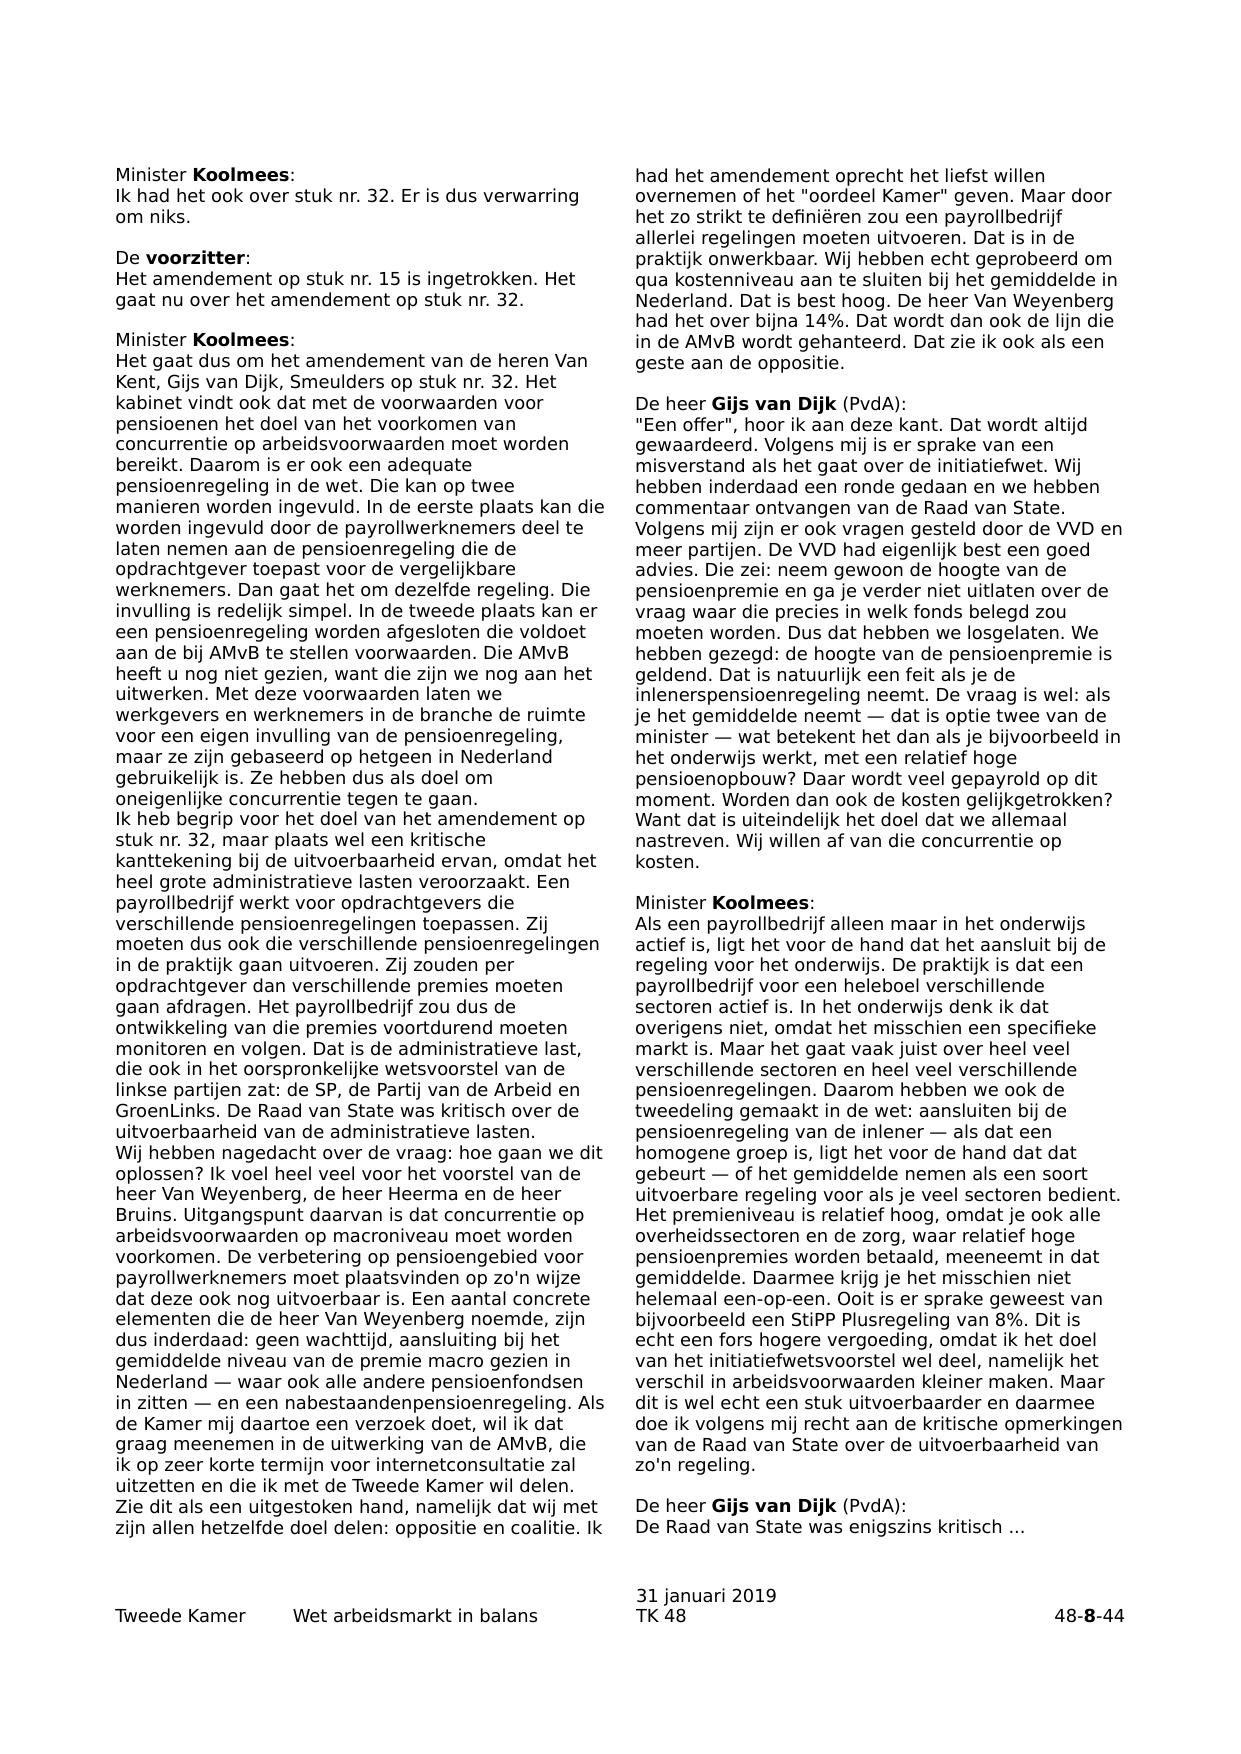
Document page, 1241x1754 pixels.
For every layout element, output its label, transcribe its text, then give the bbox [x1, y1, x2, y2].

text "Een offer", hoor ik aan deze kant. Dat wordt altijd gewaardeerd. Volgens mij is er sprake van een misverstand als het gaat over de initiatiefwet. Wij hebben inderdaad een ronde gedaan en we hebben commentaar ontvangen van de Raad van State. Volgens mij zijn er ook vragen gesteld door de VVD en meer partijen. De VVD had eigenlijk best een goed advies. Die zei: neem gewoon de hoogte van de pensioenpremie en ga je verder niet uitlaten over de vraag waar die precies in welk fonds belegd zou moeten worden. Dus dat hebben we losgelaten. We hebben gezegd: de hoogte van de pensioenpremie is geldend. Dat is natuurlijk een feit als je de inlenerspensioenregeling neemt. De vraag is wel: als je het gemiddelde neemt — dat is optie twee van de minister — wat betekent het dan als je bijvoorbeeld in het onderwijs werkt, met een relatief hoge pensioenopbouw? Daar wordt veel gepayrold op dit moment. Worden dan ook de kosten gelijkgetrokken? Want dat is uiteindelijk het doel dat we allemaal nastreven. Wij willen af van die concurrentie op kosten. [635, 414, 1125, 873]
text Minister Koolmees: [115, 330, 605, 351]
text had het amendement oprecht het liefst willen overnemen of het "oordeel Kamer" geven. Maar door het zo strikt te definiëren zou een payrollbedrijf allerlei regelingen moeten uitvoeren. Dat is in de praktijk onwerkbaar. Wij hebben echt geprobeerd om qua kostenniveau aan te sluiten bij het gemiddelde in Nederland. Dat is best hoog. De heer Van Weyenberg had het over bijna 14%. Dat wordt dan ook de lijn die in de AMvB wordt gehanteerd. Dat zie ik ook als een geste aan de oppositie. [635, 165, 1125, 374]
text De Raad van State was enigszins kritisch ... [635, 1517, 1125, 1537]
text De voorzitter: [115, 248, 605, 268]
text Wij hebben nagedacht over de vraag: hoe gaan we dit oplossen? Ik voel heel veel voor het voorstel van de heer Van Weyenberg, de heer Heerma en de heer Bruins. Uitgangspunt daarvan is dat concurrentie op arbeidsvoorwaarden op macroniveau moet worden voorkomen. De verbetering op pensioengebied voor payrollwerknemers moet plaatsvinden op zo'n wijze dat deze ook nog uitvoerbaar is. Een aantal concrete elementen die de heer Van Weyenberg noemde, zijn dus inderdaad: geen wachttijd, aansluiting bij het gemiddelde niveau van de premie macro gezien in Nederland — waar ook alle andere pensioenfondsen in zitten — en een nabestaandenpensioenregeling. Als de Kamer mij daartoe een verzoek doet, wil ik dat graag meenemen in de uitwerking van de AMvB, die ik op zeer korte termijn voor internetconsultatie zal uitzetten en die ik met de Tweede Kamer wil delen. Zie dit als een uitgestoken hand, namelijk dat wij met zijn allen hetzelfde doel delen: oppositie en coalitie. Ik [115, 1142, 605, 1538]
text De heer Gijs van Dijk (PvdA): [635, 394, 1125, 414]
text Ik had het ook over stuk nr. 32. Er is dus verwarring om niks. [115, 186, 605, 228]
text Het gaat dus om het amendement van de heren Van Kent, Gijs van Dijk, Smeulders op stuk nr. 32. Het kabinet vindt ook dat met de voorwaarden voor pensioenen het doel van het voorkomen van concurrentie op arbeidsvoorwaarden moet worden bereikt. Daarom is er ook een adequate pensioenregeling in de wet. Die kan op twee manieren worden ingevuld. In de eerste plaats kan die worden ingevuld door de payrollwerknemers deel te laten nemen aan de pensioenregeling die de opdrachtgever toepast voor de vergelijkbare werknemers. Dan gaat het om dezelfde regeling. Die invulling is redelijk simpel. In de tweede plaats kan er een pensioenregeling worden afgesloten die voldoet aan de bij AMvB te stellen voorwaarden. Die AMvB heeft u nog niet gezien, want die zijn we nog aan het uitwerken. Met deze voorwaarden laten we werkgevers en werknemers in de branche de ruimte voor een eigen invulling van de pensioenregeling, maar ze zijn gebaseerd op hetgeen in Nederland gebruikelijk is. Ze hebben dus als doel om oneigenlijke concurrentie tegen te gaan. [115, 351, 605, 809]
text Minister Koolmees: [635, 893, 1125, 913]
text Minister Koolmees: [115, 165, 605, 186]
text Het amendement op stuk nr. 15 is ingetrokken. Het gaat nu over het amendement op stuk nr. 32. [115, 268, 605, 310]
text De heer Gijs van Dijk (PvdA): [635, 1496, 1125, 1517]
text Als een payrollbedrijf alleen maar in het onderwijs actief is, ligt het voor de hand dat het aansluit bij de regeling voor het onderwijs. De praktijk is dat een payrollbedrijf voor een heleboel verschillende sectoren actief is. In het onderwijs denk ik dat overigens niet, omdat het misschien een specifieke markt is. Maar het gaat vaak juist over heel veel verschillende sectoren en heel veel verschillende pensioenregelingen. Daarom hebben we ook de tweedeling gemaakt in de wet: aansluiten bij de pensioenregeling van de inlener — als dat een homogene groep is, ligt het voor de hand dat dat gebeurt — of het gemiddelde nemen als een soort uitvoerbare regeling voor als je veel sectoren bedient. Het premieniveau is relatief hoog, omdat je ook alle overheidssectoren en de zorg, waar relatief hoge pensioenpremies worden betaald, meeneemt in dat gemiddelde. Daarmee krijg je het misschien niet helemaal een-op-een. Ooit is er sprake geweest van bijvoorbeeld een StiPP Plusregeling van 8%. Dit is echt een fors hogere vergoeding, omdat ik het doel van het initiatiefwetsvoorstel wel deel, namelijk het verschil in arbeidsvoorwaarden kleiner maken. Maar dit is wel echt een stuk uitvoerbaarder en daarmee doe ik volgens mij recht aan de kritische opmerkingen van de Raad van State over de uitvoerbaarheid van zo'n regeling. [635, 913, 1125, 1476]
text Ik heb begrip voor het doel van het amendement op stuk nr. 32, maar plaats wel een kritische kanttekening bij de uitvoerbaarheid ervan, omdat het heel grote administratieve lasten veroorzaakt. Een payrollbedrijf werkt voor opdrachtgevers die verschillende pensioenregelingen toepassen. Zij moeten dus ook die verschillende pensioenregelingen in de praktijk gaan uitvoeren. Zij zouden per opdrachtgever dan verschillende premies moeten gaan afdragen. Het payrollbedrijf zou dus de ontwikkeling van die premies voortdurend moeten monitoren en volgen. Dat is de administratieve last, die ook in het oorspronkelijke wetsvoorstel van de linkse partijen zat: de SP, de Partij van de Arbeid en GroenLinks. De Raad van State was kritisch over de uitvoerbaarheid van de administratieve lasten. [115, 809, 605, 1142]
